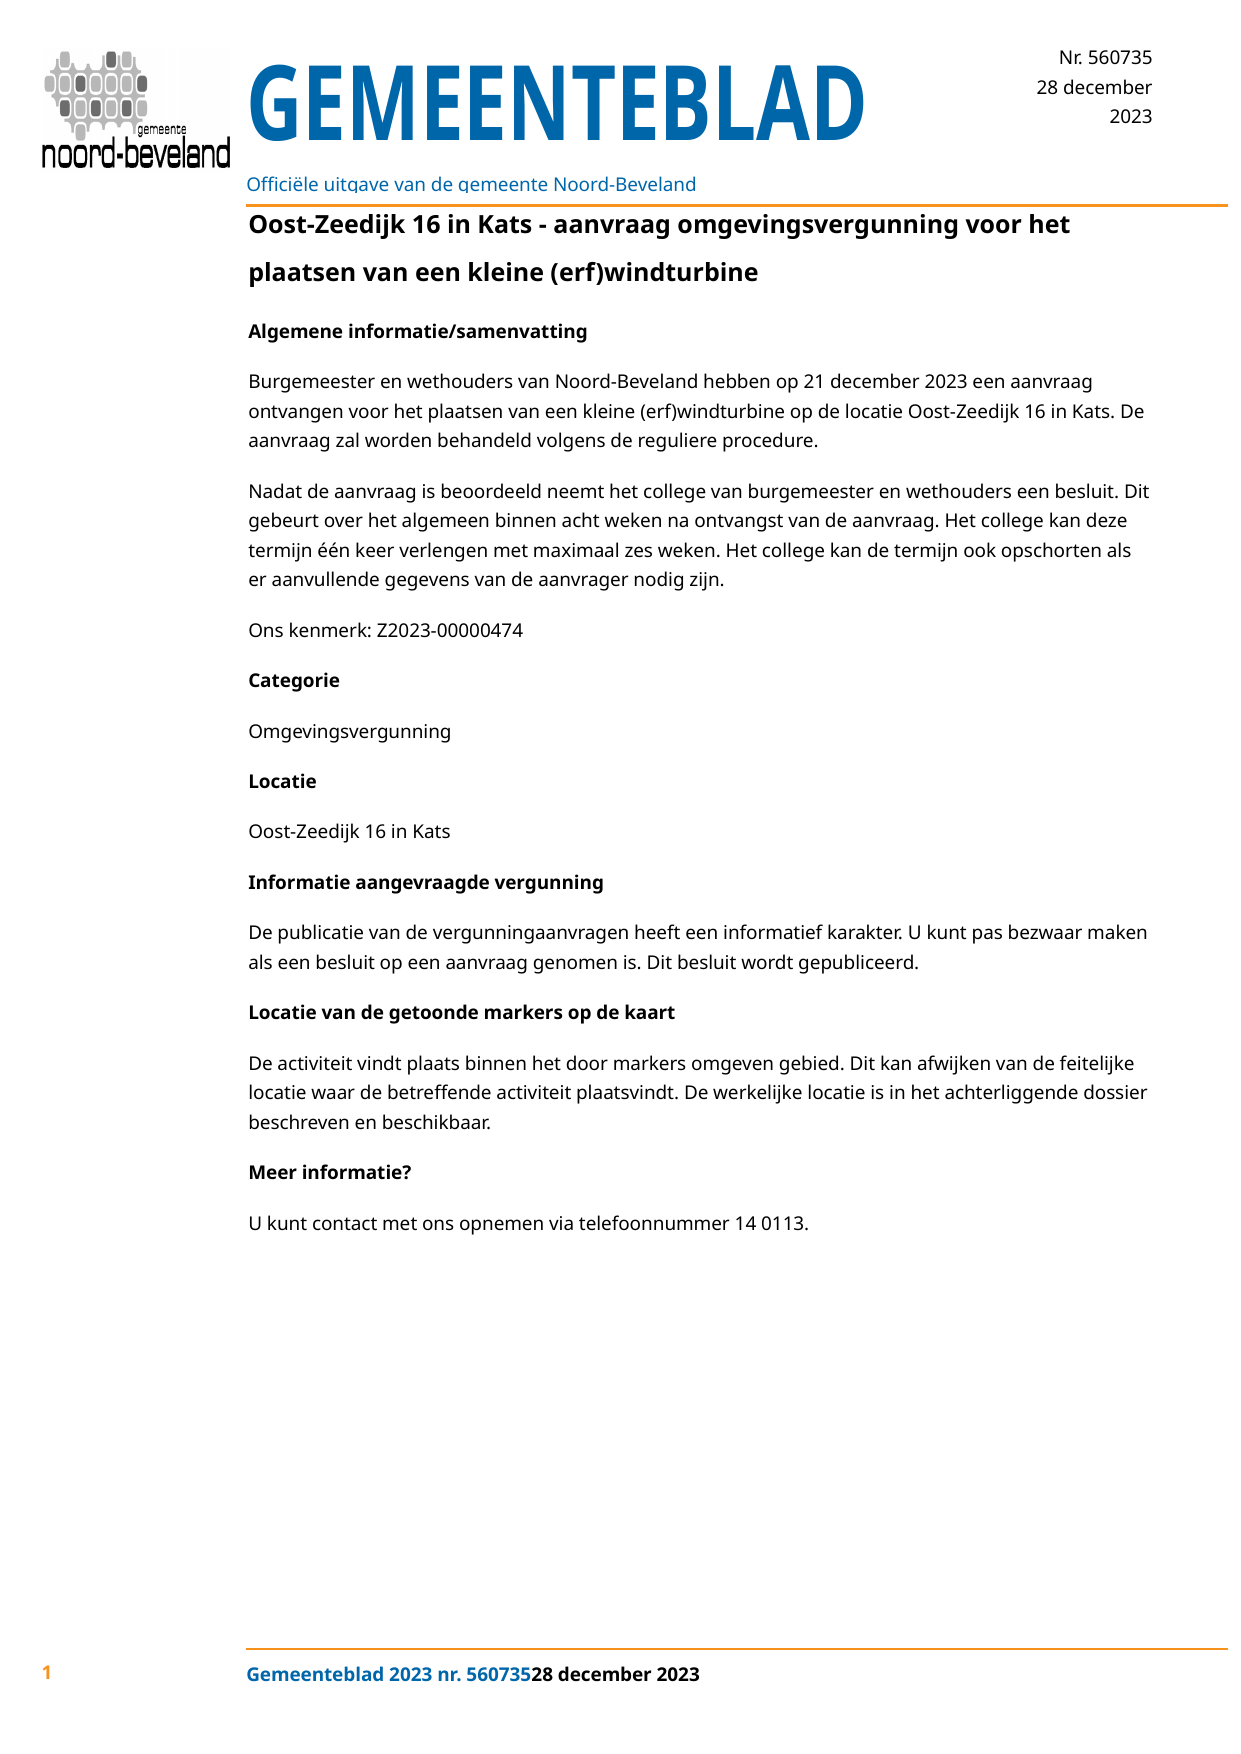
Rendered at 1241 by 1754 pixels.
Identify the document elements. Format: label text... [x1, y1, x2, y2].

text Oost-Zeedijk 16 in Kats [248, 819, 1152, 844]
text Ons kenmerk: Z2023-00000474 [248, 617, 1152, 643]
text Algemene informatie/samenvatting [248, 318, 1152, 344]
text Categorie [248, 667, 1152, 693]
text Locatie van de getoonde markers op de kaart [248, 999, 1152, 1025]
text De activiteit vindt plaats binnen het door markers omgeven gebied. Dit kan afwijken van de feitelijke locatie waar de betreffende activiteit plaatsvindt. De werkelijke locatie is in het achterliggende dossier beschreven en beschikbaar. [248, 1050, 1152, 1135]
picture [41, 47, 231, 172]
text Locatie [248, 768, 1152, 794]
text Burgemeester en wethouders van Noord-Beveland hebben op 21 december 2023 een aanvraag ontvangen voor het plaatsen van een kleine (erf)windturbine op de locatie Oost-Zeedijk 16 in Kats. De aanvraag zal worden behandeld volgens de reguliere procedure. [248, 368, 1152, 453]
text Nadat de aanvraag is beoordeeld neemt het college van burgemeester en wethouders een besluit. Dit gebeurt over het algemeen binnen acht weken na ontvangst van de aanvraag. Het college kan deze termijn één keer verlengen met maximaal zes weken. Het college kan de termijn ook opschorten als er aanvullende gegevens van de aanvrager nodig zijn. [248, 478, 1152, 592]
text U kunt contact met ons opnemen via telefoonnummer 14 0113. [248, 1210, 1152, 1236]
text Informatie aangevraagde vergunning [248, 869, 1152, 895]
text Omgevingsvergunning [248, 718, 1152, 744]
text Oost-Zeedijk 16 in Kats - aanvraag omgevingsvergunning voor het plaatsen van een kleine (erf)windturbine [248, 207, 1152, 288]
text Meer informatie? [248, 1159, 1152, 1185]
text De publicatie van de vergunningaanvragen heeft een informatief karakter. U kunt pas bezwaar maken als een besluit op een aanvraag genomen is. Dit besluit wordt gepubliceerd. [248, 919, 1152, 975]
